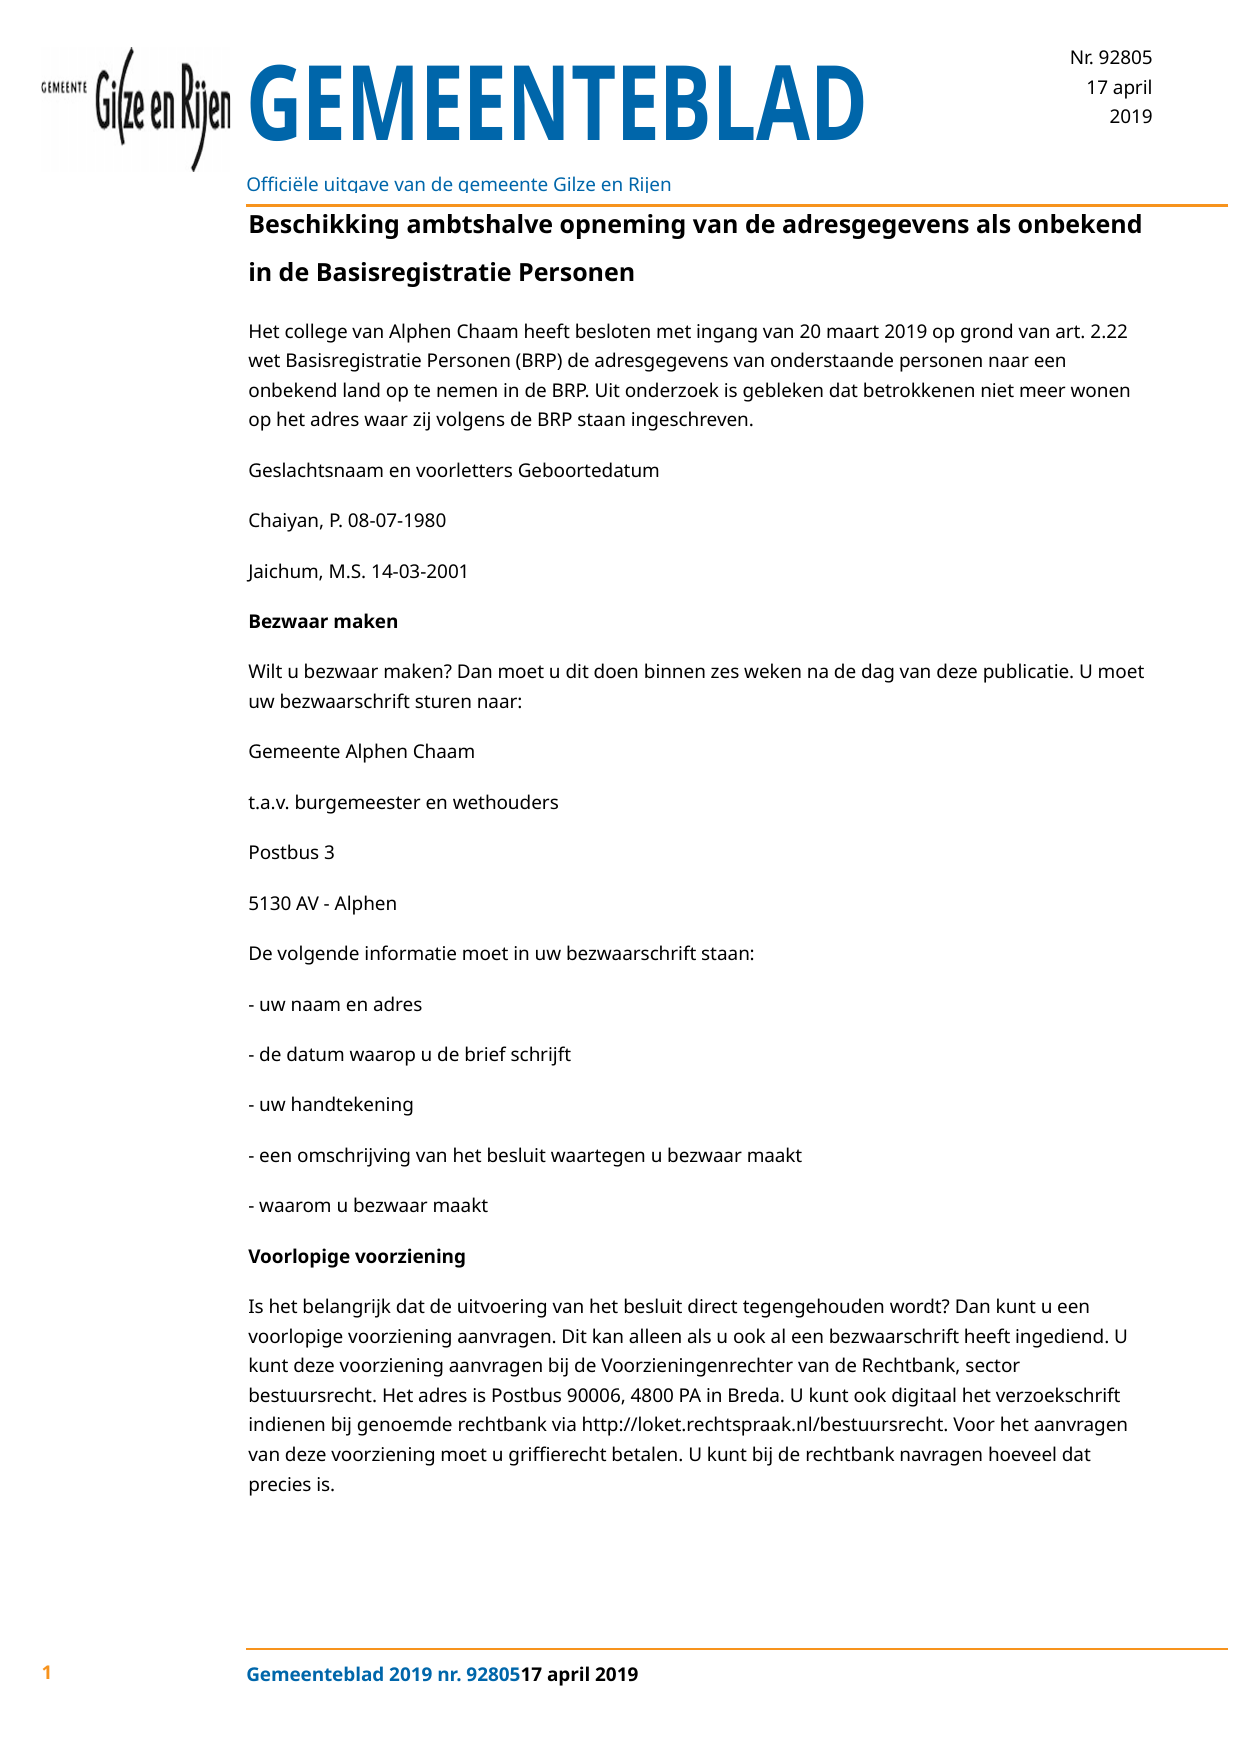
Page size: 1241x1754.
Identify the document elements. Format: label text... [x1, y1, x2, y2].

text - waarom u bezwaar maakt [248, 1192, 1152, 1218]
text De volgende informatie moet in uw bezwaarschrift staan: [248, 940, 1152, 966]
text Bezwaar maken [248, 608, 1152, 634]
text Postbus 3 [248, 839, 1152, 865]
text Gemeente Alphen Chaam [248, 739, 1152, 764]
text Beschikking ambtshalve opneming van de adresgegevens als onbekend in de Basisregistratie Personen [248, 207, 1152, 288]
text - een omschrijving van het besluit waartegen u bezwaar maakt [248, 1142, 1152, 1168]
text - uw naam en adres [248, 991, 1152, 1017]
text Voorlopige voorziening [248, 1243, 1152, 1269]
text Chaiyan, P. 08-07-1980 [248, 507, 1152, 533]
text - de datum waarop u de brief schrijft [248, 1041, 1152, 1067]
text Geslachtsnaam en voorletters Geboortedatum [248, 457, 1152, 483]
text - uw handtekening [248, 1092, 1152, 1117]
text Het college van Alphen Chaam heeft besloten met ingang van 20 maart 2019 op grond van art. 2.22 wet Basisregistratie Personen (BRP) de adresgegevens van onderstaande personen naar een onbekend land op te nemen in de BRP. Uit onderzoek is gebleken dat betrokkenen niet meer wonen op het adres waar zij volgens de BRP staan ingeschreven. [248, 318, 1152, 432]
text Is het belangrijk dat de uitvoering van het besluit direct tegengehouden wordt? Dan kunt u een voorlopige voorziening aanvragen. Dit kan alleen als u ook al een bezwaarschrift heeft ingediend. U kunt deze voorziening aanvragen bij de Voorzieningenrechter van de Rechtbank, sector bestuursrecht. Het adres is Postbus 90006, 4800 PA in Breda. U kunt ook digitaal het verzoekschrift indienen bij genoemde rechtbank via http://loket.rechtspraak.nl/bestuursrecht. Voor het aanvragen van deze voorziening moet u griffierecht betalen. U kunt bij de rechtbank navragen hoeveel dat precies is. [248, 1293, 1152, 1497]
text Wilt u bezwaar maken? Dan moet u dit doen binnen zes weken na de dag van deze publicatie. U moet uw bezwaarschrift sturen naar: [248, 659, 1152, 714]
text Jaichum, M.S. 14-03-2001 [248, 558, 1152, 584]
text 5130 AV - Alphen [248, 890, 1152, 916]
text t.a.v. burgemeester en wethouders [248, 789, 1152, 815]
picture [41, 47, 231, 172]
